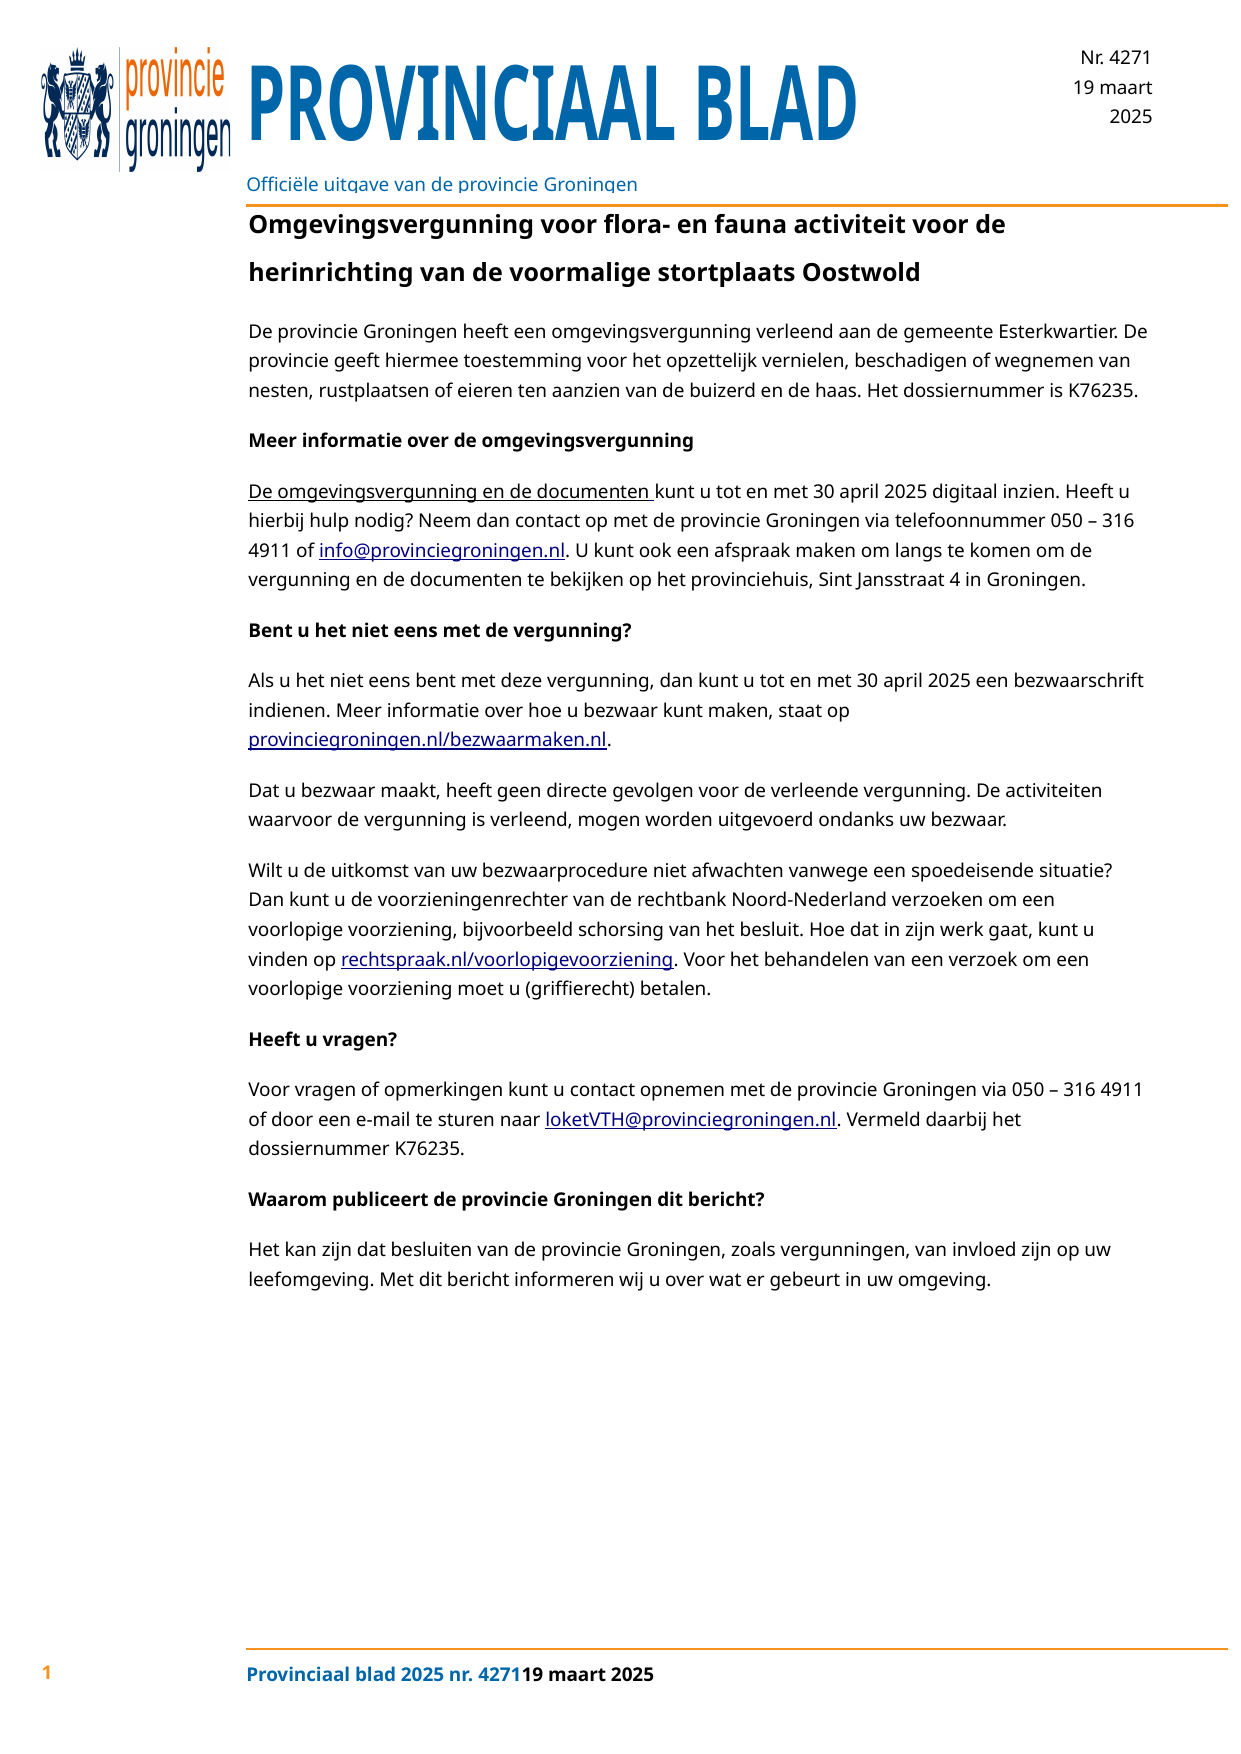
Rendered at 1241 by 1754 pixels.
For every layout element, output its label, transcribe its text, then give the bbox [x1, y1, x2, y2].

text Dat u bezwaar maakt, heeft geen directe gevolgen voor de verleende vergunning. De activiteiten waarvoor de vergunning is verleend, mogen worden uitgevoerd ondanks uw bezwaar. [248, 777, 1152, 832]
text Voor vragen of opmerkingen kunt u contact opnemen met de provincie Groningen via 050 – 316 4911 of door een e-mail te sturen naar loketVTH@provinciegroningen.nl. Vermeld daarbij het dossiernummer K76235. [248, 1076, 1152, 1161]
text Wilt u de uitkomst van uw bezwaarprocedure niet afwachten vanwege een spoedeisende situatie? Dan kunt u de voorzieningenrechter van de rechtbank Noord-Nederland verzoeken om een voorlopige voorziening, bijvoorbeeld schorsing van het besluit. Hoe dat in zijn werk gaat, kunt u vinden op rechtspraak.nl/voorlopigevoorziening. Voor het behandelen van een verzoek om een voorlopige voorziening moet u (griffierecht) betalen. [248, 857, 1152, 1001]
text De provincie Groningen heeft een omgevingsvergunning verleend aan de gemeente Esterkwartier. De provincie geeft hiermee toestemming voor het opzettelijk vernielen, beschadigen of wegnemen van nesten, rustplaatsen of eieren ten aanzien van de buizerd en de haas. Het dossiernummer is K76235. [248, 318, 1152, 403]
text Het kan zijn dat besluiten van de provincie Groningen, zoals vergunningen, van invloed zijn op uw leefomgeving. Met dit bericht informeren wij u over wat er gebeurt in uw omgeving. [248, 1236, 1152, 1292]
text Waarom publiceert de provincie Groningen dit bericht? [248, 1186, 1152, 1212]
text De omgevingsvergunning en de documenten kunt u tot en met 30 april 2025 digitaal inzien. Heeft u hierbij hulp nodig? Neem dan contact op met de provincie Groningen via telefoonnummer 050 – 316 4911 of info@provinciegroningen.nl. U kunt ook een afspraak maken om langs te komen om de vergunning en de documenten te bekijken op het provinciehuis, Sint Jansstraat 4 in Groningen. [248, 478, 1152, 592]
text Bent u het niet eens met de vergunning? [248, 617, 1152, 643]
text Meer informatie over de omgevingsvergunning [248, 427, 1152, 453]
text Heeft u vragen? [248, 1026, 1152, 1052]
picture [41, 47, 231, 172]
text Omgevingsvergunning voor flora- en fauna activiteit voor de herinrichting van de voormalige stortplaats Oostwold [248, 207, 1152, 288]
text Als u het niet eens bent met deze vergunning, dan kunt u tot en met 30 april 2025 een bezwaarschrift indienen. Meer informatie over hoe u bezwaar kunt maken, staat op provinciegroningen.nl/bezwaarmaken.nl. [248, 667, 1152, 752]
